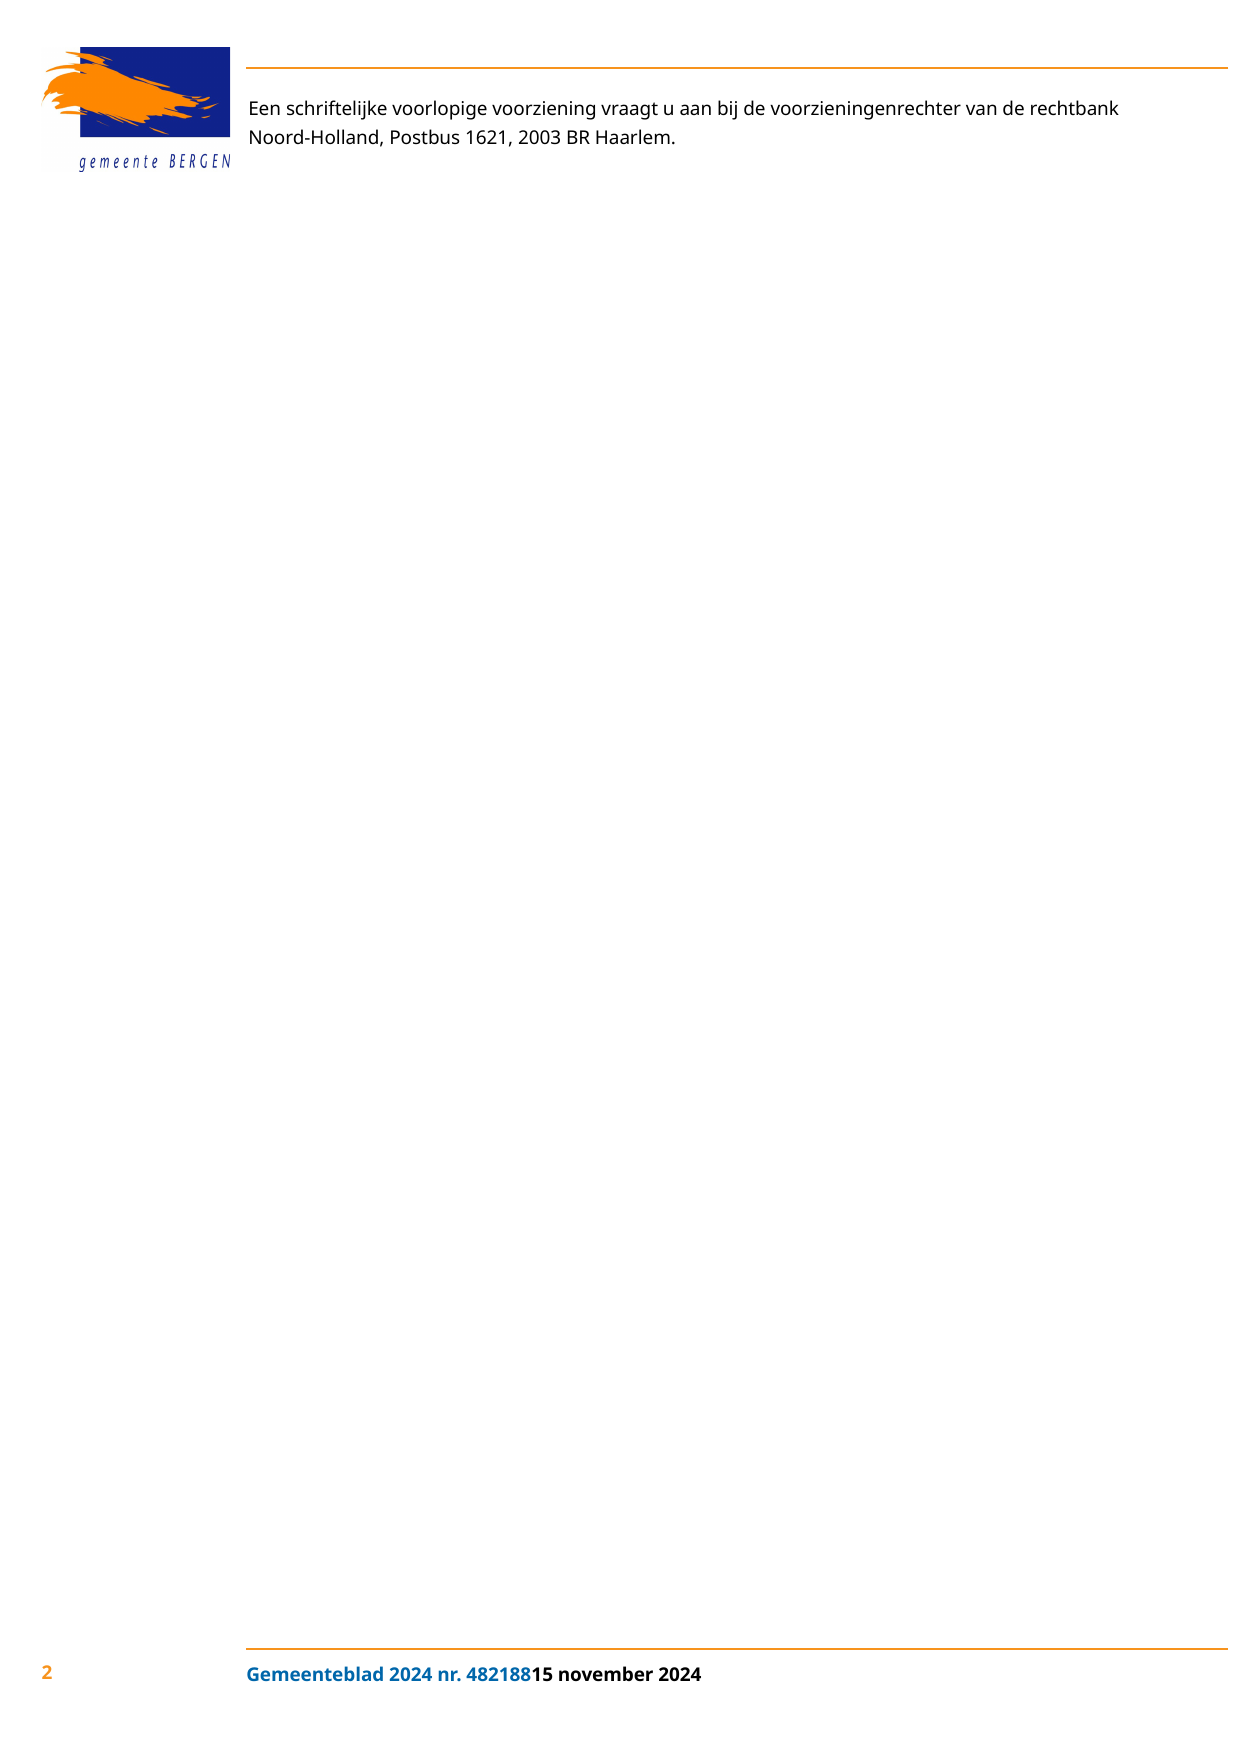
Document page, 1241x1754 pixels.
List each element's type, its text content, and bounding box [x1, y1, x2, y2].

text Een schriftelijke voorlopige voorziening vraagt u aan bij de voorzieningenrechter van de rechtbank Noord-Holland, Postbus 1621, 2003 BR Haarlem. [248, 95, 1152, 150]
picture [41, 47, 231, 172]
